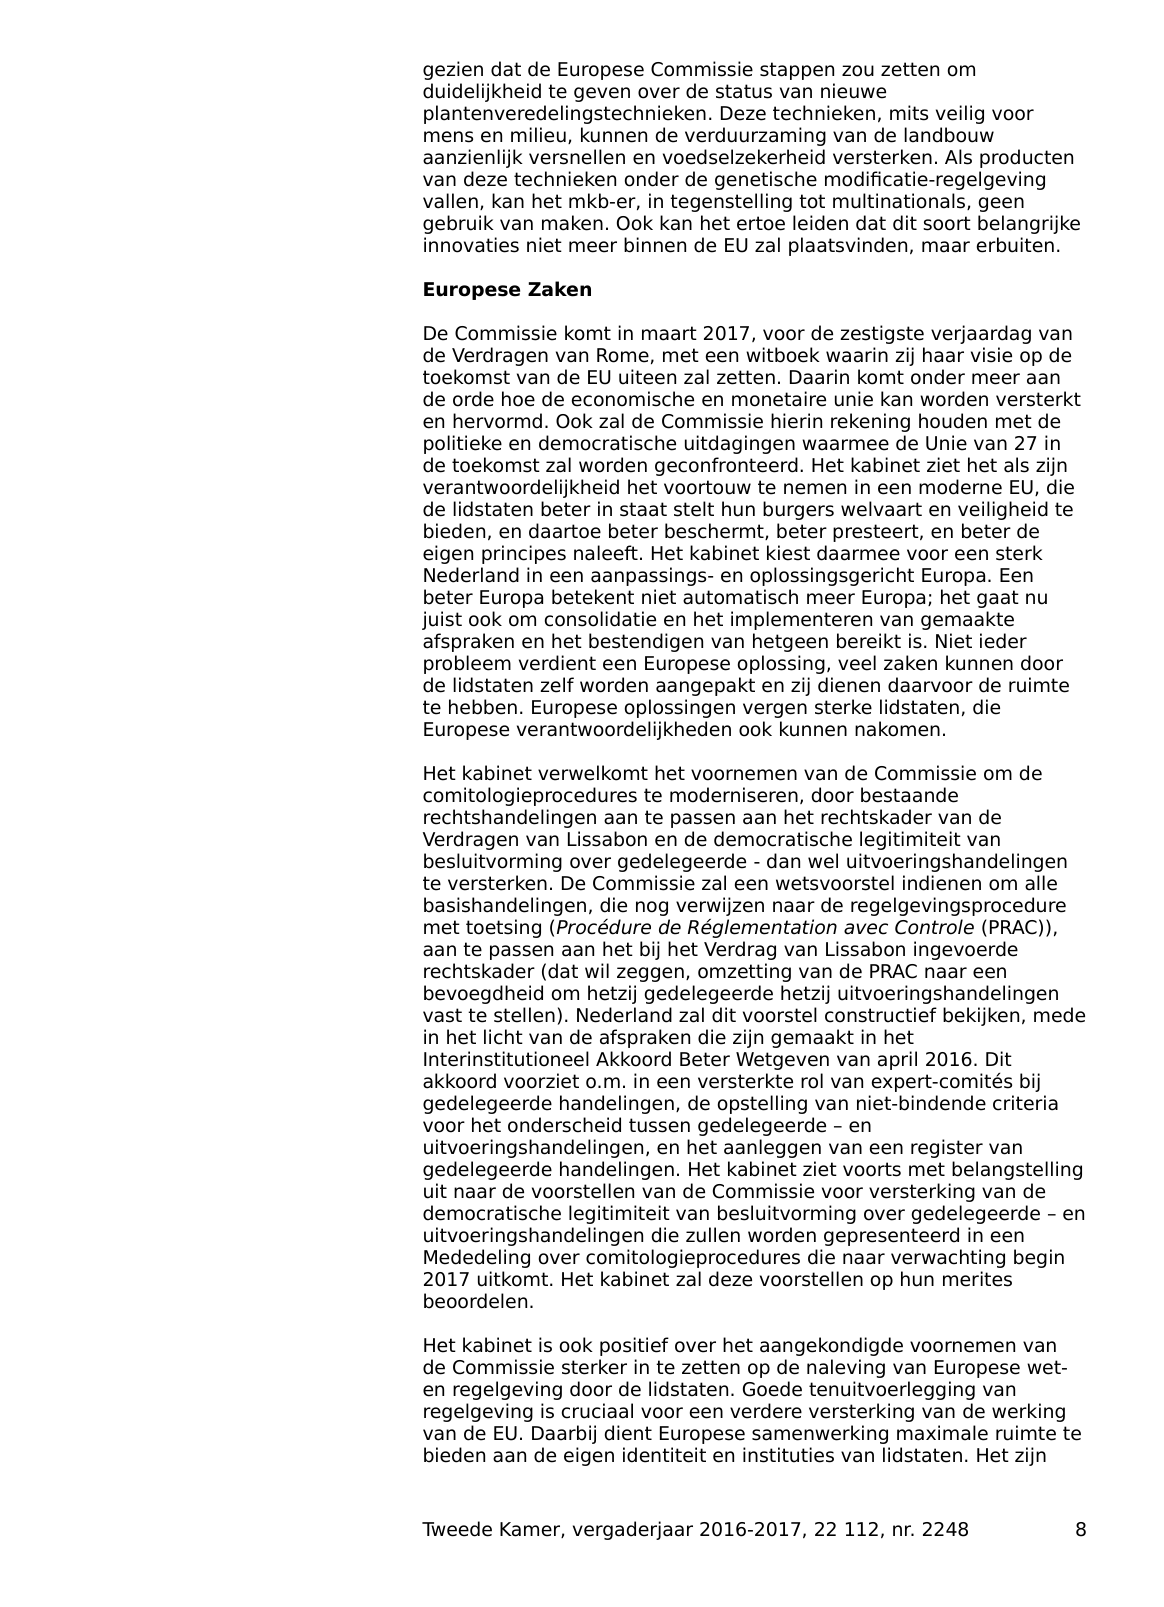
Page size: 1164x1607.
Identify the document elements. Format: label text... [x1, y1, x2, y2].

text Het kabinet verwelkomt het voornemen van de Commissie om de comitologieprocedures te moderniseren, door bestaande rechtshandelingen aan te passen aan het rechtskader van de Verdragen van Lissabon en de democratische legitimiteit van besluitvorming over gedelegeerde - dan wel uitvoeringshandelingen te versterken. De Commissie zal een wetsvoorstel indienen om alle basishandelingen, die nog verwijzen naar de regelgevingsprocedure met toetsing (Procédure de Réglementation avec Controle (PRAC)), aan te passen aan het bij het Verdrag van Lissabon ingevoerde rechtskader (dat wil zeggen, omzetting van de PRAC naar een bevoegdheid om hetzij gedelegeerde hetzij uitvoeringshandelingen vast te stellen). Nederland zal dit voorstel constructief bekijken, mede in het licht van de afspraken die zijn gemaakt in het Interinstitutioneel Akkoord Beter Wetgeven van april 2016. Dit akkoord voorziet o.m. in een versterkte rol van expert-comités bij gedelegeerde handelingen, de opstelling van niet-bindende criteria voor het onderscheid tussen gedelegeerde – en uitvoeringshandelingen, en het aanleggen van een register van gedelegeerde handelingen. Het kabinet ziet voorts met belangstelling uit naar de voorstellen van de Commissie voor versterking van de democratische legitimiteit van besluitvorming over gedelegeerde – en uitvoeringshandelingen die zullen worden gepresenteerd in een Mededeling over comitologieprocedures die naar verwachting begin 2017 uitkomt. Het kabinet zal deze voorstellen op hun merites beoordelen. [422, 763, 1087, 1312]
subtitle Europese Zaken [422, 279, 1087, 301]
text De Commissie komt in maart 2017, voor de zestigste verjaardag van de Verdragen van Rome, met een witboek waarin zij haar visie op de toekomst van de EU uiteen zal zetten. Daarin komt onder meer aan de orde hoe de economische en monetaire unie kan worden versterkt en hervormd. Ook zal de Commissie hierin rekening houden met de politieke en democratische uitdagingen waarmee de Unie van 27 in de toekomst zal worden geconfronteerd. Het kabinet ziet het als zijn verantwoordelijkheid het voortouw te nemen in een moderne EU, die de lidstaten beter in staat stelt hun burgers welvaart en veiligheid te bieden, en daartoe beter beschermt, beter presteert, en beter de eigen principes naleeft. Het kabinet kiest daarmee voor een sterk Nederland in een aanpassings- en oplossingsgericht Europa. Een beter Europa betekent niet automatisch meer Europa; het gaat nu juist ook om consolidatie en het implementeren van gemaakte afspraken en het bestendigen van hetgeen bereikt is. Niet ieder probleem verdient een Europese oplossing, veel zaken kunnen door de lidstaten zelf worden aangepakt en zij dienen daarvoor de ruimte te hebben. Europese oplossingen vergen sterke lidstaten, die Europese verantwoordelijkheden ook kunnen nakomen. [422, 323, 1087, 741]
text gezien dat de Europese Commissie stappen zou zetten om duidelijkheid te geven over de status van nieuwe plantenveredelingstechnieken. Deze technieken, mits veilig voor mens en milieu, kunnen de verduurzaming van de landbouw aanzienlijk versnellen en voedselzekerheid versterken. Als producten van deze technieken onder de genetische modificatie-regelgeving vallen, kan het mkb-er, in tegenstelling tot multinationals, geen gebruik van maken. Ook kan het ertoe leiden dat dit soort belangrijke innovaties niet meer binnen de EU zal plaatsvinden, maar erbuiten. [422, 59, 1087, 257]
text Het kabinet is ook positief over het aangekondigde voornemen van de Commissie sterker in te zetten op de naleving van Europese wet- en regelgeving door de lidstaten. Goede tenuitvoerlegging van regelgeving is cruciaal voor een verdere versterking van de werking van de EU. Daarbij dient Europese samenwerking maximale ruimte te bieden aan de eigen identiteit en instituties van lidstaten. Het zijn [422, 1335, 1087, 1467]
